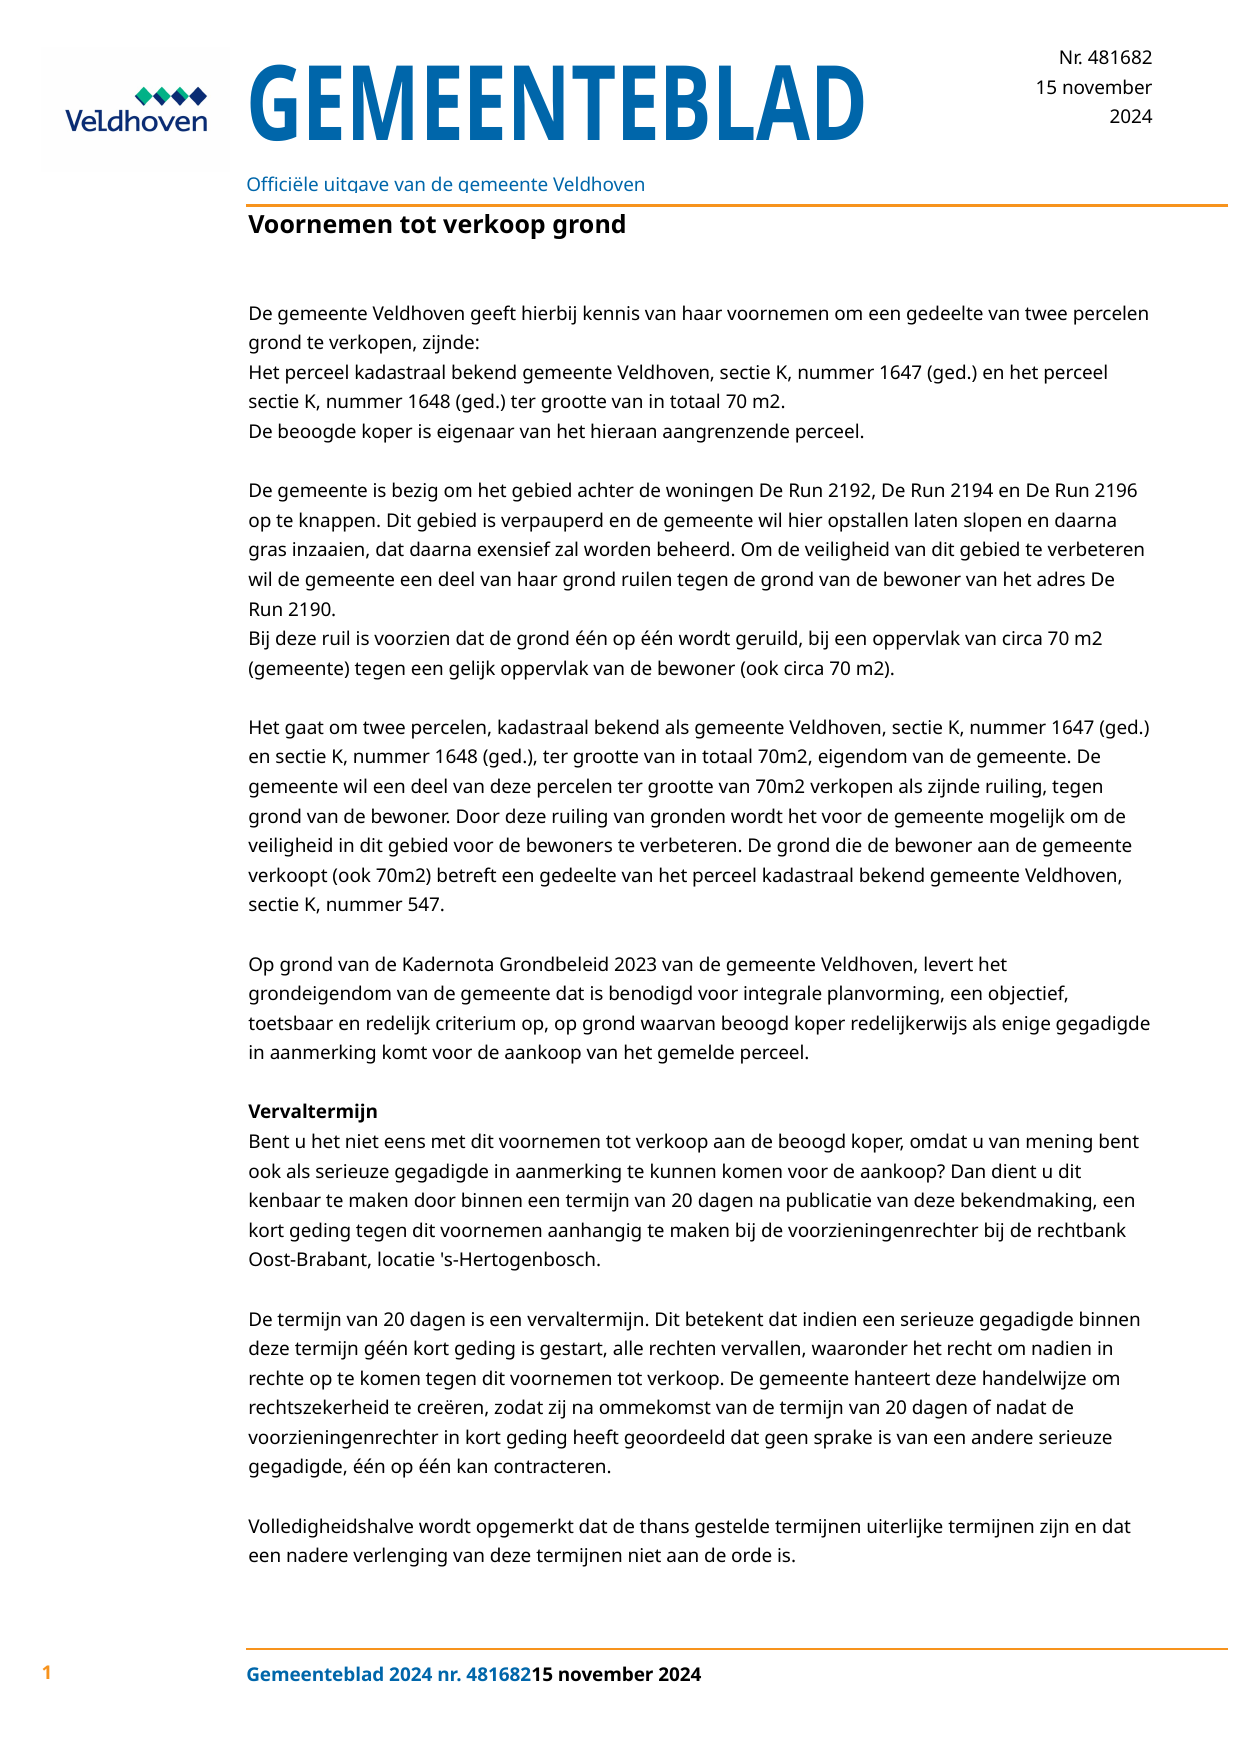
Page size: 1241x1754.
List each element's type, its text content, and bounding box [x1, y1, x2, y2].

text Bij deze ruil is voorzien dat de grond één op één wordt geruild, bij een oppervlak van circa 70 m2 (gemeente) tegen een gelijk oppervlak van de bewoner (ook circa 70 m2). [248, 625, 1152, 681]
text Het perceel kadastraal bekend gemeente Veldhoven, sectie K, nummer 1647 (ged.) en het perceel sectie K, nummer 1648 (ged.) ter grootte van in totaal 70 m2. [248, 359, 1152, 414]
text De beoogde koper is eigenaar van het hieraan aangrenzende perceel. [248, 418, 1152, 444]
text Voornemen tot verkoop grond [248, 207, 1152, 241]
text Vervaltermijn [248, 1099, 1152, 1124]
text Op grond van de Kadernota Grondbeleid 2023 van de gemeente Veldhoven, levert het grondeigendom van de gemeente dat is benodigd voor integrale planvorming, een objectief, toetsbaar en redelijk criterium op, op grond waarvan beoogd koper redelijkerwijs als enige gegadigde in aanmerking komt voor de aankoop van het gemelde perceel. [248, 951, 1152, 1065]
text Bent u het niet eens met dit voornemen tot verkoop aan de beoogd koper, omdat u van mening bent ook als serieuze gegadigde in aanmerking te kunnen komen voor de aankoop? Dan dient u dit kenbaar te maken door binnen een termijn van 20 dagen na publicatie van deze bekendmaking, een kort geding tegen dit voornemen aanhangig te maken bij de voorzieningenrechter bij de rechtbank Oost-Brabant, locatie 's-Hertogenbosch. [248, 1128, 1152, 1272]
picture [41, 47, 231, 172]
text De gemeente is bezig om het gebied achter de woningen De Run 2192, De Run 2194 en De Run 2196 op te knappen. Dit gebied is verpauperd en de gemeente wil hier opstallen laten slopen en daarna gras inzaaien, dat daarna exensief zal worden beheerd. Om de veiligheid van dit gebied te verbeteren wil de gemeente een deel van haar grond ruilen tegen de grond van de bewoner van het adres De Run 2190. [248, 477, 1152, 621]
text De gemeente Veldhoven geeft hierbij kennis van haar voornemen om een gedeelte van twee percelen grond te verkopen, zijnde: [248, 300, 1152, 355]
text Volledigheidshalve wordt opgemerkt dat de thans gestelde termijnen uiterlijke termijnen zijn en dat een nadere verlenging van deze termijnen niet aan de orde is. [248, 1513, 1152, 1568]
text De termijn van 20 dagen is een vervaltermijn. Dit betekent dat indien een serieuze gegadigde binnen deze termijn géén kort geding is gestart, alle rechten vervallen, waaronder het recht om nadien in rechte op te komen tegen dit voornemen tot verkoop. De gemeente hanteert deze handelwijze om rechtszekerheid te creëren, zodat zij na ommekomst van de termijn van 20 dagen of nadat de voorzieningenrechter in kort geding heeft geoordeeld dat geen sprake is van een andere serieuze gegadigde, één op één kan contracteren. [248, 1306, 1152, 1479]
text Het gaat om twee percelen, kadastraal bekend als gemeente Veldhoven, sectie K, nummer 1647 (ged.) en sectie K, nummer 1648 (ged.), ter grootte van in totaal 70m2, eigendom van de gemeente. De gemeente wil een deel van deze percelen ter grootte van 70m2 verkopen als zijnde ruiling, tegen grond van de bewoner. Door deze ruiling van gronden wordt het voor de gemeente mogelijk om de veiligheid in dit gebied voor de bewoners te verbeteren. De grond die de bewoner aan de gemeente verkoopt (ook 70m2) betreft een gedeelte van het perceel kadastraal bekend gemeente Veldhoven, sectie K, nummer 547. [248, 714, 1152, 917]
